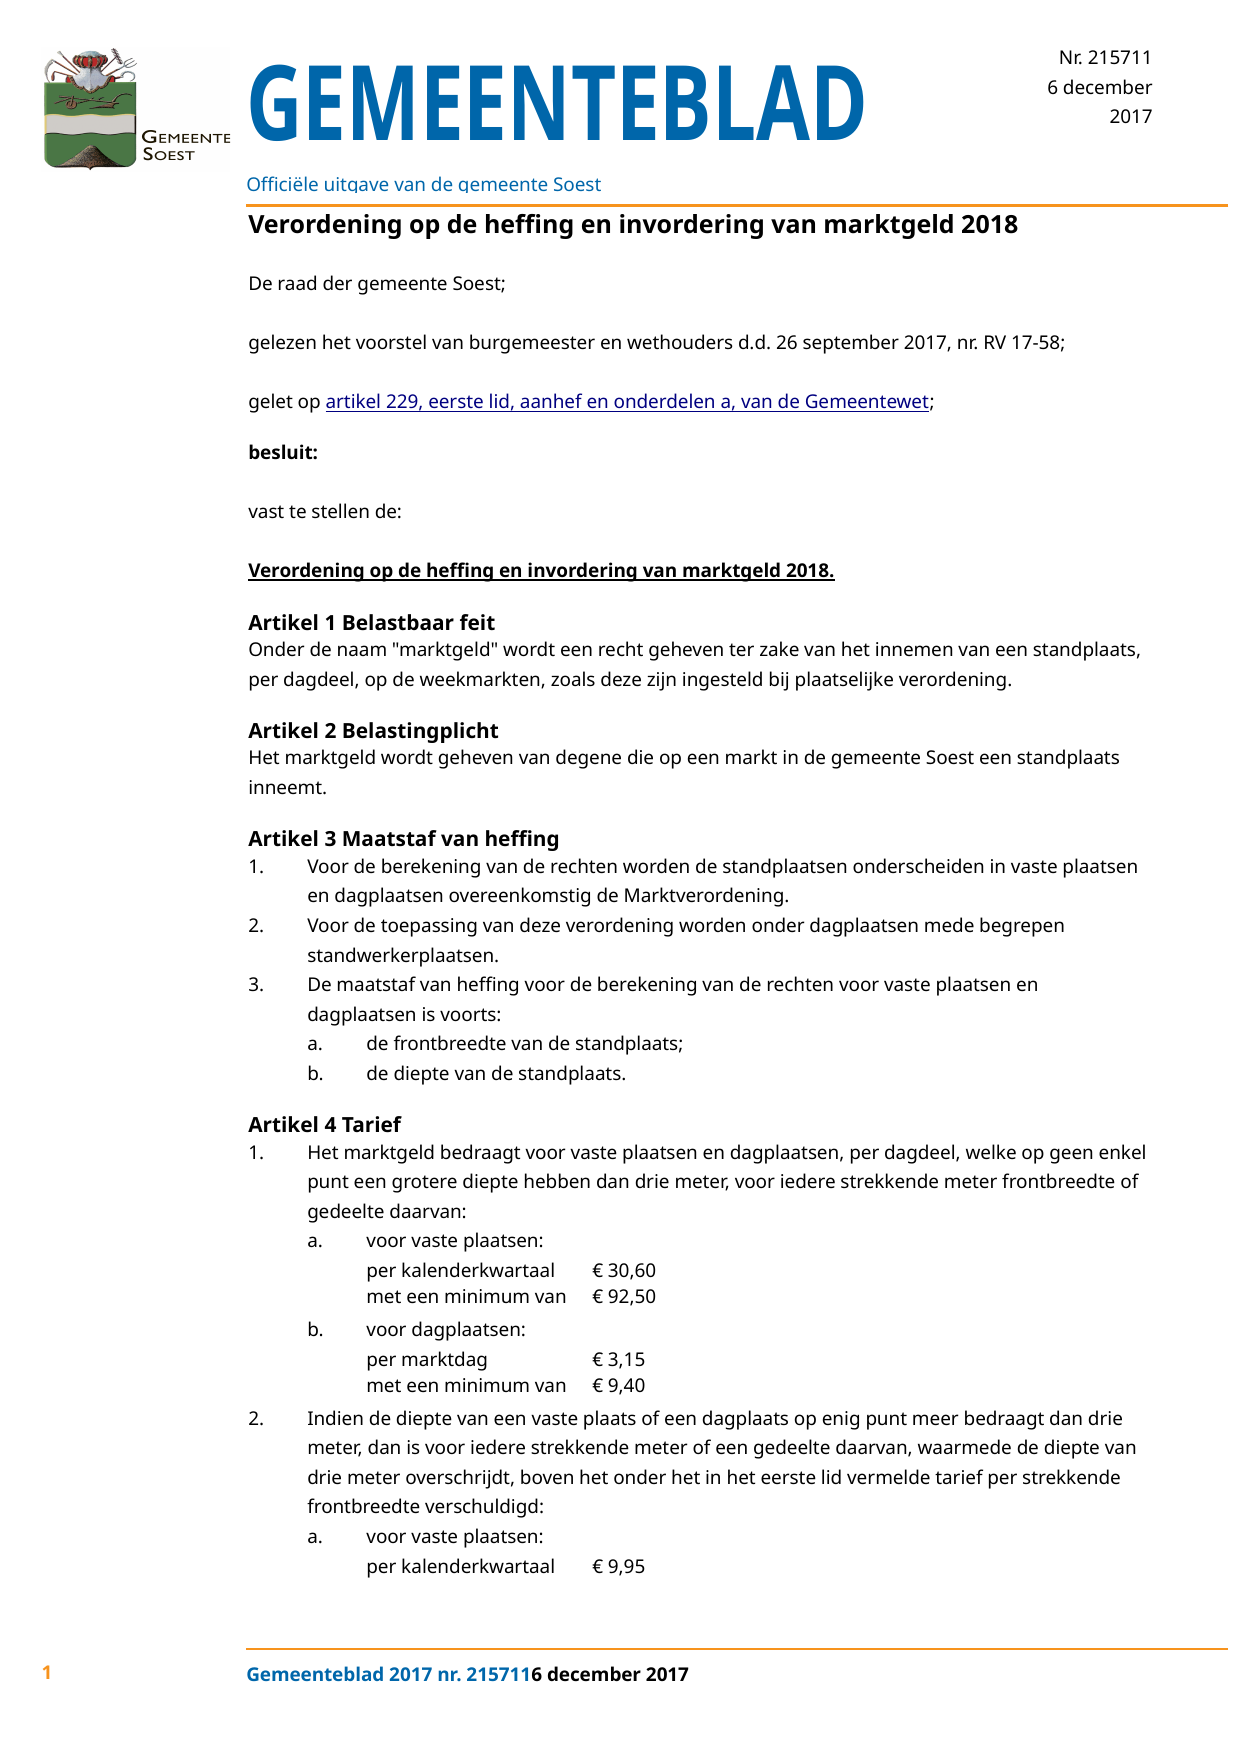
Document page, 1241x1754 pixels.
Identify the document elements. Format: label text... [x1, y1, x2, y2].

text Het marktgeld wordt geheven van degene die op een markt in de gemeente Soest een standplaats inneemt. [248, 744, 1152, 800]
table_header per kalenderkwartaal [366, 1553, 592, 1579]
table_header € 30,60 [592, 1258, 818, 1283]
list voor vaste plaatsen: [307, 1228, 1152, 1253]
list de frontbreedte van de standplaats; [307, 1031, 1152, 1056]
list Voor de berekening van de rechten worden de standplaatsen onderscheiden in vaste plaatsen en dagplaatsen overeenkomstig de Marktverordening. [248, 853, 1152, 908]
text gelezen het voorstel van burgemeester en wethouders d.d. 26 september 2017, nr. RV 17-58; [248, 329, 1152, 355]
list Voor de toepassing van deze verordening worden onder dagplaatsen mede begrepen standwerkerplaatsen. [248, 912, 1152, 967]
list de diepte van de standplaats. [307, 1060, 1152, 1086]
table_header € 3,15 [592, 1346, 818, 1372]
list voor vaste plaatsen: [307, 1523, 1152, 1549]
list Het marktgeld bedraagt voor vaste plaatsen en dagplaatsen, per dagdeel, welke op geen enkel punt een grotere diepte hebben dan drie meter, voor iedere strekkende meter frontbreedte of gedeelte daarvan: [248, 1139, 1152, 1224]
picture [41, 47, 231, 172]
text vast te stellen de: [248, 498, 1152, 524]
text De raad der gemeente Soest; [248, 270, 1152, 296]
table_cell € 92,50 [592, 1283, 818, 1309]
table_header per marktdag [366, 1346, 592, 1372]
table_cell € 9,40 [592, 1372, 818, 1397]
table_cell met een minimum van [366, 1283, 592, 1309]
text Artikel 4 Tarief [248, 1111, 1152, 1139]
text Verordening op de heffing en invordering van marktgeld 2018 [248, 207, 1152, 241]
table_header per kalenderkwartaal [366, 1258, 592, 1283]
table_header € 9,95 [592, 1553, 818, 1579]
list De maatstaf van heffing voor de berekening van de rechten voor vaste plaatsen en dagplaatsen is voorts: [248, 971, 1152, 1027]
text gelet op artikel 229, eerste lid, aanhef en onderdelen a, van de Gemeentewet; [248, 389, 1152, 414]
text Artikel 2 Belastingplicht [248, 716, 1152, 744]
list voor dagplaatsen: [307, 1316, 1152, 1342]
text Verordening op de heffing en invordering van marktgeld 2018. [248, 557, 1152, 583]
table_cell met een minimum van [366, 1372, 592, 1397]
text Artikel 1 Belastbaar feit [248, 608, 1152, 636]
list Indien de diepte van een vaste plaats of een dagplaats op enig punt meer bedraagt dan drie meter, dan is voor iedere strekkende meter of een gedeelte daarvan, waarmede de diepte van drie meter overschrijdt, boven het onder het in het eerste lid vermelde tarief per strekkende frontbreedte verschuldigd: [248, 1405, 1152, 1519]
text Artikel 3 Maatstaf van heffing [248, 824, 1152, 853]
text besluit: [248, 439, 1152, 465]
text Onder de naam "marktgeld" wordt een recht geheven ter zake van het innemen van een standplaats, per dagdeel, op de weekmarkten, zoals deze zijn ingesteld bij plaatselijke verordening. [248, 636, 1152, 691]
